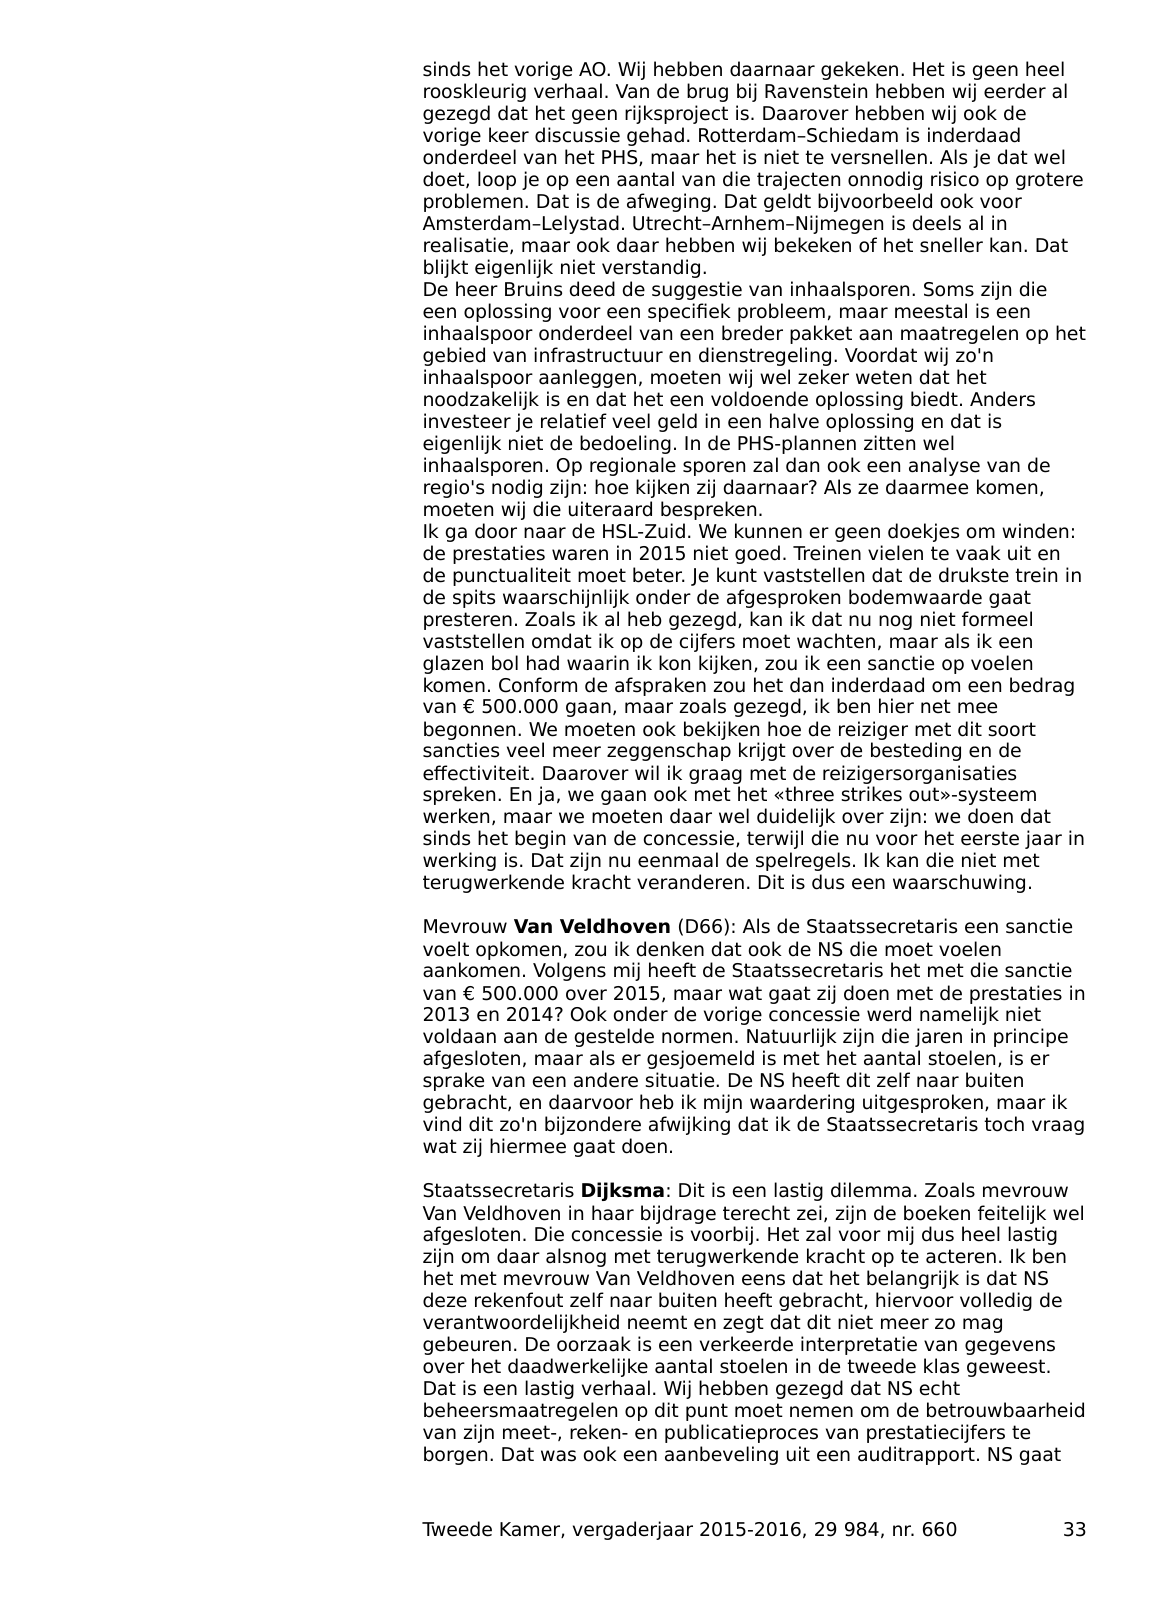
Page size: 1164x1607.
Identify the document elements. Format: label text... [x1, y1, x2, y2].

text Mevrouw Van Veldhoven (D66): Als de Staatssecretaris een sanctie voelt opkomen, zou ik denken dat ook de NS die moet voelen aankomen. Volgens mij heeft de Staatssecretaris het met die sanctie van € 500.000 over 2015, maar wat gaat zij doen met de prestaties in 2013 en 2014? Ook onder de vorige concessie werd namelijk niet voldaan aan de gestelde normen. Natuurlijk zijn die jaren in principe afgesloten, maar als er gesjoemeld is met het aantal stoelen, is er sprake van een andere situatie. De NS heeft dit zelf naar buiten gebracht, en daarvoor heb ik mijn waardering uitgesproken, maar ik vind dit zo'n bijzondere afwijking dat ik de Staatssecretaris toch vraag wat zij hiermee gaat doen. [422, 916, 1087, 1158]
text Ik ga door naar de HSL-Zuid. We kunnen er geen doekjes om winden: de prestaties waren in 2015 niet goed. Treinen vielen te vaak uit en de punctualiteit moet beter. Je kunt vaststellen dat de drukste trein in de spits waarschijnlijk onder de afgesproken bodemwaarde gaat presteren. Zoals ik al heb gezegd, kan ik dat nu nog niet formeel vaststellen omdat ik op de cijfers moet wachten, maar als ik een glazen bol had waarin ik kon kijken, zou ik een sanctie op voelen komen. Conform de afspraken zou het dan inderdaad om een bedrag van € 500.000 gaan, maar zoals gezegd, ik ben hier net mee begonnen. We moeten ook bekijken hoe de reiziger met dit soort sancties veel meer zeggenschap krijgt over de besteding en de effectiviteit. Daarover wil ik graag met de reizigersorganisaties spreken. En ja, we gaan ook met het «three strikes out»-systeem werken, maar we moeten daar wel duidelijk over zijn: we doen dat sinds het begin van de concessie, terwijl die nu voor het eerste jaar in werking is. Dat zijn nu eenmaal de spelregels. Ik kan die niet met terugwerkende kracht veranderen. Dit is dus een waarschuwing. [422, 521, 1087, 894]
text Staatssecretaris Dijksma: Dit is een lastig dilemma. Zoals mevrouw Van Veldhoven in haar bijdrage terecht zei, zijn de boeken feitelijk wel afgesloten. Die concessie is voorbij. Het zal voor mij dus heel lastig zijn om daar alsnog met terugwerkende kracht op te acteren. Ik ben het met mevrouw Van Veldhoven eens dat het belangrijk is dat NS deze rekenfout zelf naar buiten heeft gebracht, hiervoor volledig de verantwoordelijkheid neemt en zegt dat dit niet meer zo mag gebeuren. De oorzaak is een verkeerde interpretatie van gegevens over het daadwerkelijke aantal stoelen in de tweede klas geweest. Dat is een lastig verhaal. Wij hebben gezegd dat NS echt beheersmaatregelen op dit punt moet nemen om de betrouwbaarheid van zijn meet-, reken- en publicatieproces van prestatiecijfers te borgen. Dat was ook een aanbeveling uit een auditrapport. NS gaat [422, 1180, 1087, 1466]
text De heer Bruins deed de suggestie van inhaalsporen. Soms zijn die een oplossing voor een specifiek probleem, maar meestal is een inhaalspoor onderdeel van een breder pakket aan maatregelen op het gebied van infrastructuur en dienstregeling. Voordat wij zo'n inhaalspoor aanleggen, moeten wij wel zeker weten dat het noodzakelijk is en dat het een voldoende oplossing biedt. Anders investeer je relatief veel geld in een halve oplossing en dat is eigenlijk niet de bedoeling. In de PHS-plannen zitten wel inhaalsporen. Op regionale sporen zal dan ook een analyse van de regio's nodig zijn: hoe kijken zij daarnaar? Als ze daarmee komen, moeten wij die uiteraard bespreken. [422, 279, 1087, 521]
text sinds het vorige AO. Wij hebben daarnaar gekeken. Het is geen heel rooskleurig verhaal. Van de brug bij Ravenstein hebben wij eerder al gezegd dat het geen rijksproject is. Daarover hebben wij ook de vorige keer discussie gehad. Rotterdam–Schiedam is inderdaad onderdeel van het PHS, maar het is niet te versnellen. Als je dat wel doet, loop je op een aantal van die trajecten onnodig risico op grotere problemen. Dat is de afweging. Dat geldt bijvoorbeeld ook voor Amsterdam–Lelystad. Utrecht–Arnhem–Nijmegen is deels al in realisatie, maar ook daar hebben wij bekeken of het sneller kan. Dat blijkt eigenlijk niet verstandig. [422, 59, 1087, 279]
